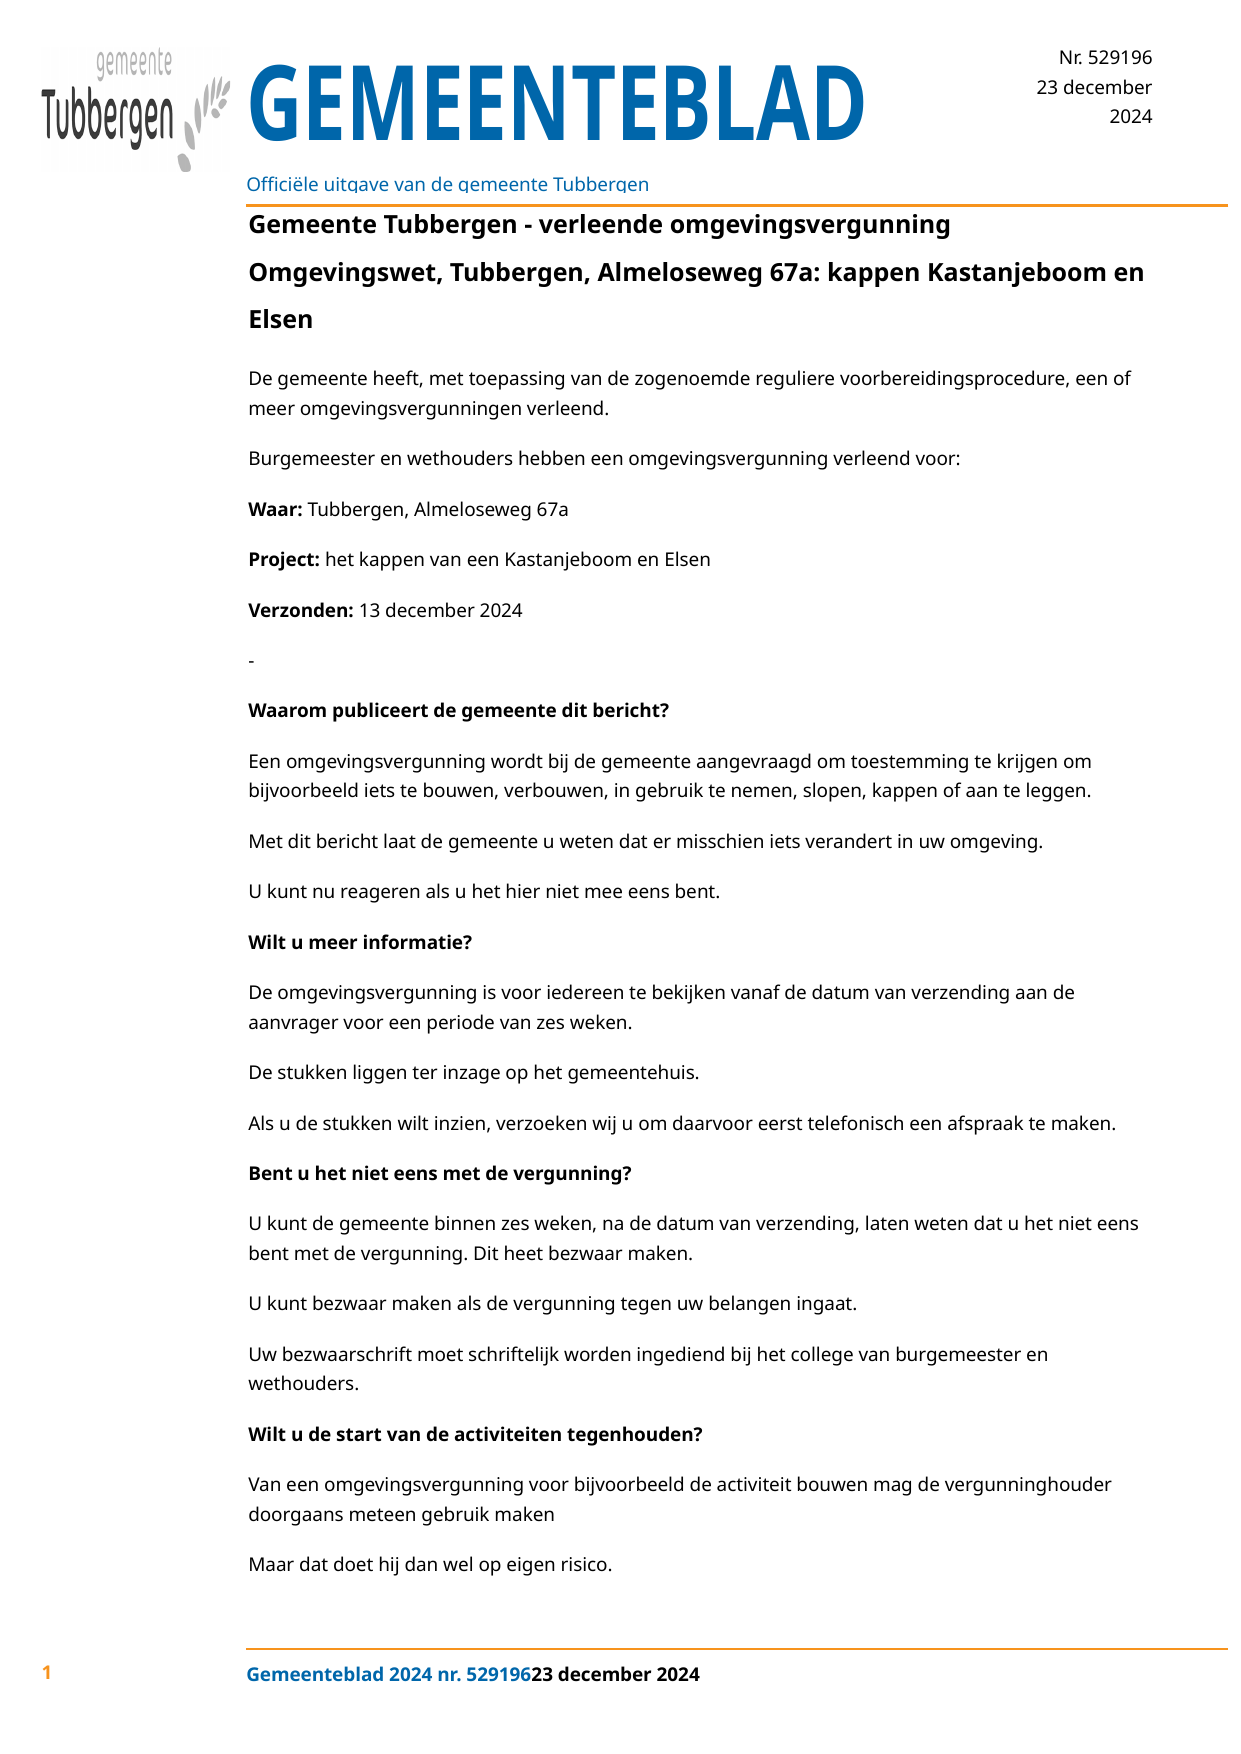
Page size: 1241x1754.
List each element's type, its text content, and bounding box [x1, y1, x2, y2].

text Gemeente Tubbergen - verleende omgevingsvergunning Omgevingswet, Tubbergen, Almeloseweg 67a: kappen Kastanjeboom en Elsen [248, 207, 1152, 336]
text Wilt u de start van de activiteiten tegenhouden? [248, 1421, 1152, 1447]
text De omgevingsvergunning is voor iedereen te bekijken vanaf de datum van verzending aan de aanvrager voor een periode van zes weken. [248, 979, 1152, 1034]
text De gemeente heeft, met toepassing van de zogenoemde reguliere voorbereidingsprocedure, een of meer omgevingsvergunningen verleend. [248, 366, 1152, 421]
text Wilt u meer informatie? [248, 929, 1152, 954]
text Van een omgevingsvergunning voor bijvoorbeeld de activiteit bouwen mag de vergunninghouder doorgaans meteen gebruik maken [248, 1471, 1152, 1527]
text Uw bezwaarschrift moet schriftelijk worden ingediend bij het college van burgemeester en wethouders. [248, 1341, 1152, 1396]
text Project: het kappen van een Kastanjeboom en Elsen [248, 546, 1152, 572]
text Maar dat doet hij dan wel op eigen risico. [248, 1551, 1152, 1577]
text Als u de stukken wilt inzien, verzoeken wij u om daarvoor eerst telefonisch een afspraak te maken. [248, 1110, 1152, 1135]
text Waar: Tubbergen, Almeloseweg 67a [248, 496, 1152, 522]
text Met dit bericht laat de gemeente u weten dat er misschien iets verandert in uw omgeving. [248, 828, 1152, 854]
text De stukken liggen ter inzage op het gemeentehuis. [248, 1059, 1152, 1085]
text Een omgevingsvergunning wordt bij de gemeente aangevraagd om toestemming te krijgen om bijvoorbeeld iets te bouwen, verbouwen, in gebruik te nemen, slopen, kappen of aan te leggen. [248, 748, 1152, 803]
picture [41, 47, 231, 172]
text Bent u het niet eens met de vergunning? [248, 1160, 1152, 1186]
text U kunt nu reageren als u het hier niet mee eens bent. [248, 878, 1152, 904]
text U kunt bezwaar maken als de vergunning tegen uw belangen ingaat. [248, 1291, 1152, 1316]
text Waarom publiceert de gemeente dit bericht? [248, 698, 1152, 723]
text Burgemeester en wethouders hebben een omgevingsvergunning verleend voor: [248, 446, 1152, 471]
text Verzonden: 13 december 2024 [248, 597, 1152, 622]
text U kunt de gemeente binnen zes weken, na de datum van verzending, laten weten dat u het niet eens bent met de vergunning. Dit heet bezwaar maken. [248, 1211, 1152, 1266]
text - [248, 647, 1152, 673]
